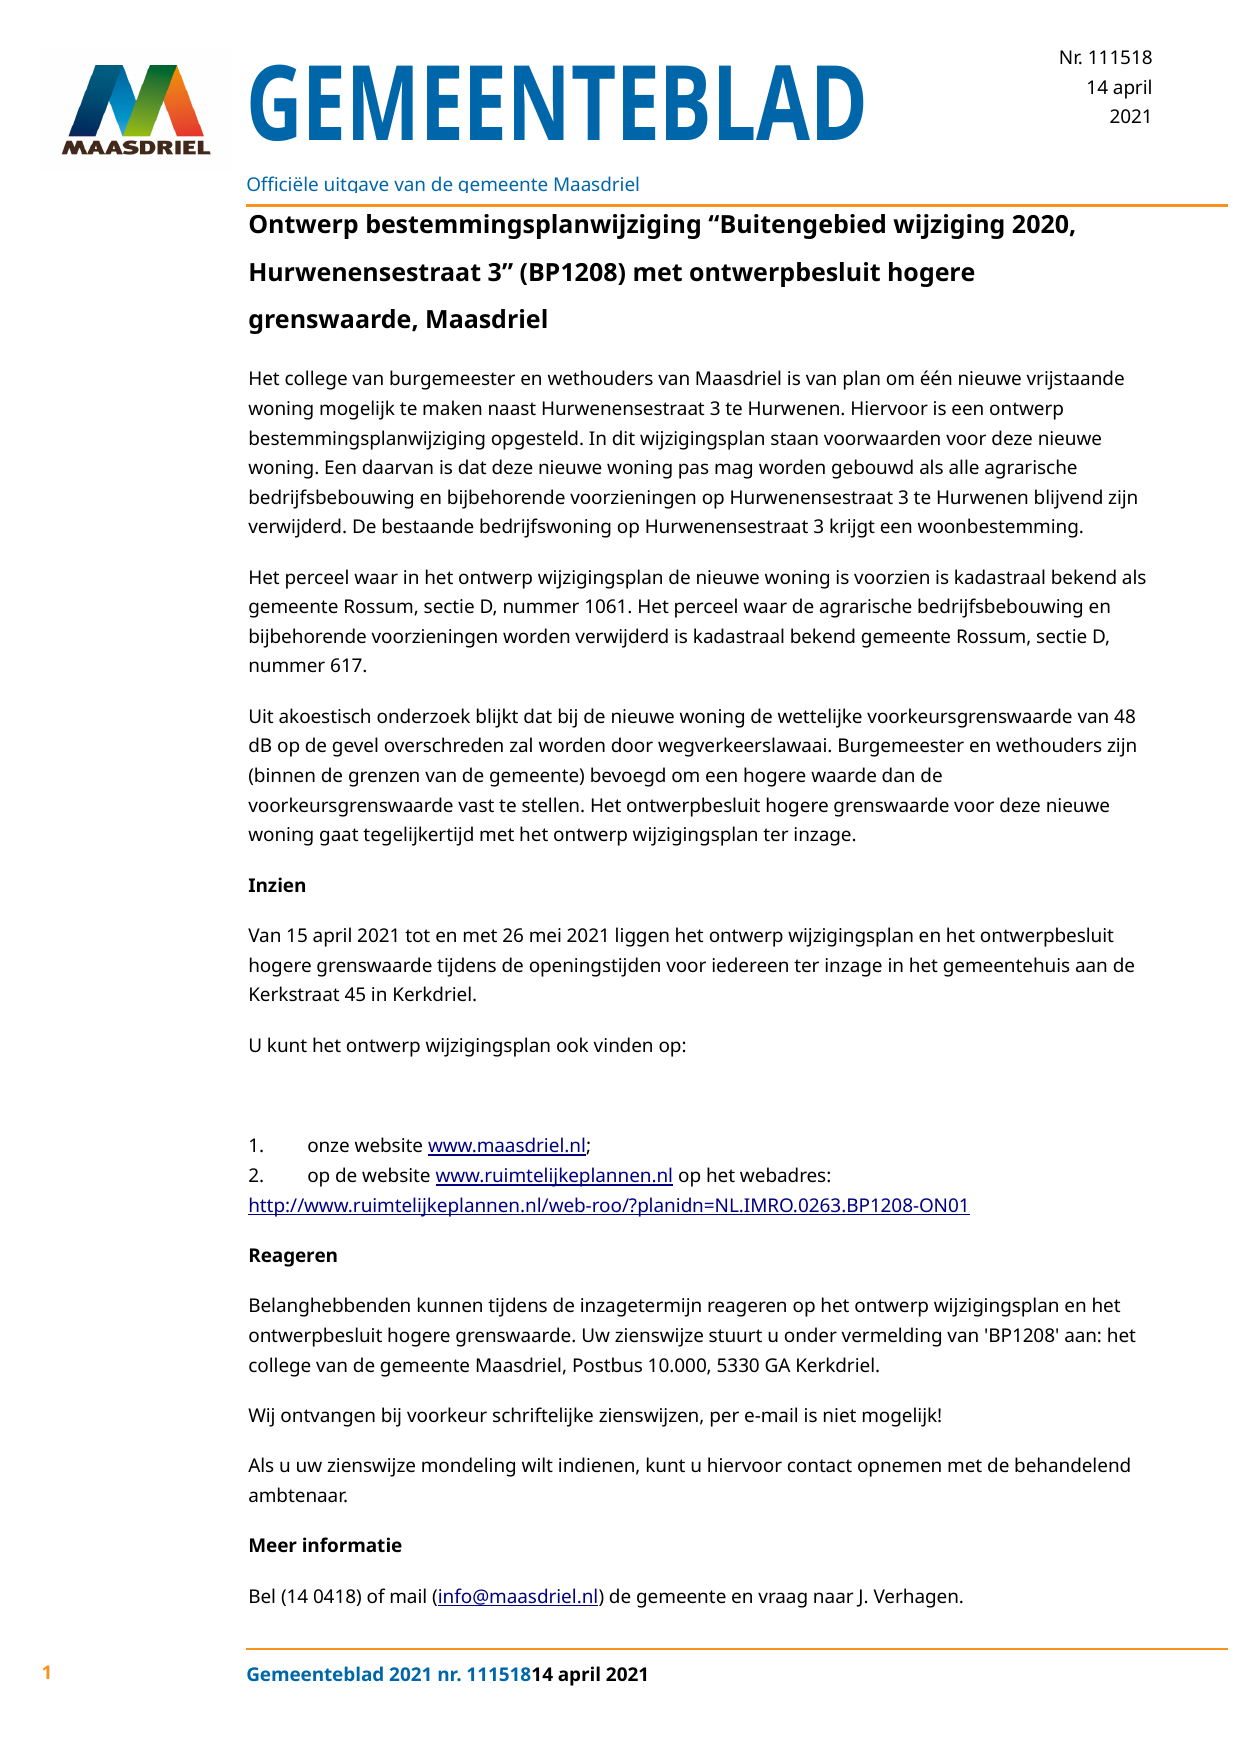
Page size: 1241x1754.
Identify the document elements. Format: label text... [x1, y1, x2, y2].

text Uit akoestisch onderzoek blijkt dat bij de nieuwe woning de wettelijke voorkeursgrenswaarde van 48 dB op de gevel overschreden zal worden door wegverkeerslawaai. Burgemeester en wethouders zijn (binnen de grenzen van de gemeente) bevoegd om een hogere waarde dan de voorkeursgrenswaarde vast te stellen. Het ontwerpbesluit hogere grenswaarde voor deze nieuwe woning gaat tegelijkertijd met het ontwerp wijzigingsplan ter inzage. [248, 703, 1152, 847]
text Ontwerp bestemmingsplanwijziging “Buitengebied wijziging 2020, Hurwenensestraat 3” (BP1208) met ontwerpbesluit hogere grenswaarde, Maasdriel [248, 207, 1152, 336]
picture [41, 47, 231, 172]
text Inzien [248, 872, 1152, 897]
text http://www.ruimtelijkeplannen.nl/web-roo/?planidn=NL.IMRO.0263.BP1208-ON01 [248, 1192, 1152, 1217]
text U kunt het ontwerp wijzigingsplan ook vinden op: [248, 1032, 1152, 1057]
list onze website www.maasdriel.nl; [248, 1133, 1152, 1158]
text Bel (14 0418) of mail (info@maasdriel.nl) de gemeente en vraag naar J. Verhagen. [248, 1583, 1152, 1609]
list op de website www.ruimtelijkeplannen.nl op het webadres: [248, 1162, 1152, 1188]
text Van 15 april 2021 tot en met 26 mei 2021 liggen het ontwerp wijzigingsplan en het ontwerpbesluit hogere grenswaarde tijdens de openingstijden voor iedereen ter inzage in het gemeentehuis aan de Kerkstraat 45 in Kerkdriel. [248, 922, 1152, 1007]
text Meer informatie [248, 1533, 1152, 1558]
text Het perceel waar in het ontwerp wijzigingsplan de nieuwe woning is voorzien is kadastraal bekend als gemeente Rossum, sectie D, nummer 1061. Het perceel waar de agrarische bedrijfsbebouwing en bijbehorende voorzieningen worden verwijderd is kadastraal bekend gemeente Rossum, sectie D, nummer 617. [248, 564, 1152, 678]
text Als u uw zienswijze mondeling wilt indienen, kunt u hiervoor contact opnemen met de behandelend ambtenaar. [248, 1453, 1152, 1508]
text Wij ontvangen bij voorkeur schriftelijke zienswijzen, per e-mail is niet mogelijk! [248, 1402, 1152, 1428]
text Belanghebbenden kunnen tijdens de inzagetermijn reageren op het ontwerp wijzigingsplan en het ontwerpbesluit hogere grenswaarde. Uw zienswijze stuurt u onder vermelding van 'BP1208' aan: het college van de gemeente Maasdriel, Postbus 10.000, 5330 GA Kerkdriel. [248, 1293, 1152, 1377]
text Het college van burgemeester en wethouders van Maasdriel is van plan om één nieuwe vrijstaande woning mogelijk te maken naast Hurwenensestraat 3 te Hurwenen. Hiervoor is een ontwerp bestemmingsplanwijziging opgesteld. In dit wijzigingsplan staan voorwaarden voor deze nieuwe woning. Een daarvan is dat deze nieuwe woning pas mag worden gebouwd als alle agrarische bedrijfsbebouwing en bijbehorende voorzieningen op Hurwenensestraat 3 te Hurwenen blijvend zijn verwijderd. De bestaande bedrijfswoning op Hurwenensestraat 3 krijgt een woonbestemming. [248, 366, 1152, 539]
text Reageren [248, 1242, 1152, 1268]
